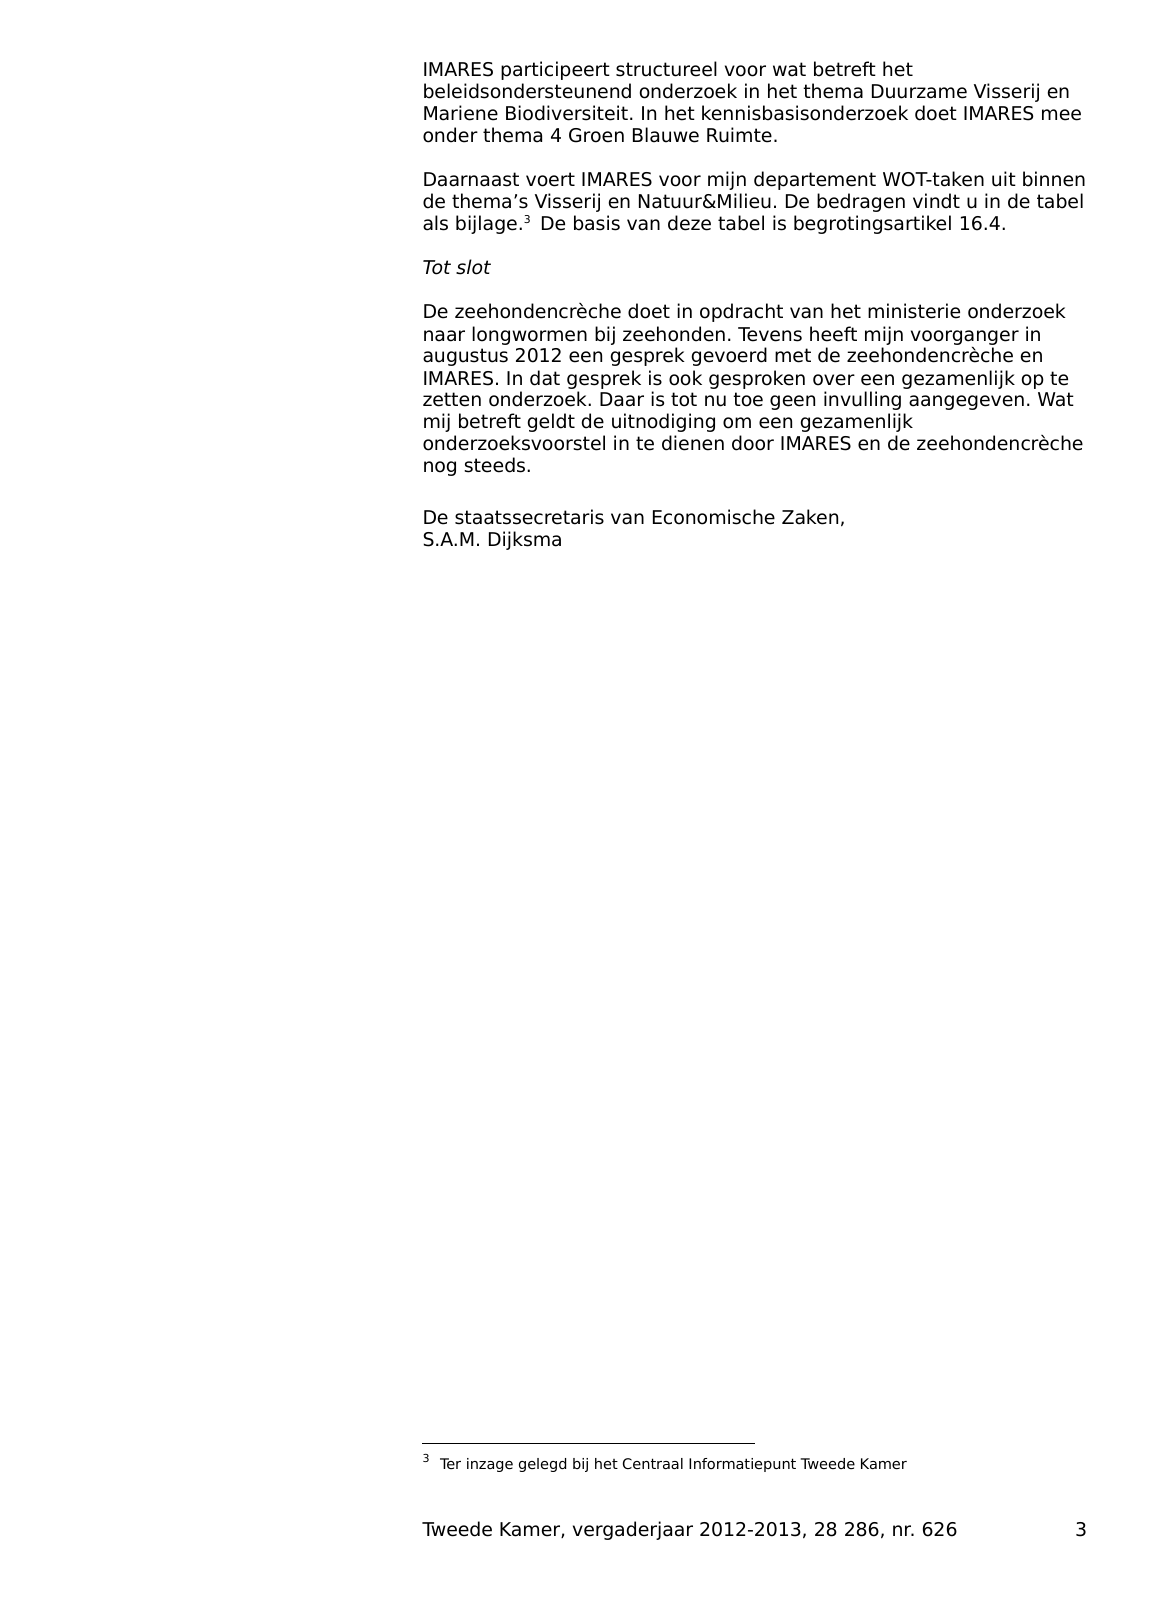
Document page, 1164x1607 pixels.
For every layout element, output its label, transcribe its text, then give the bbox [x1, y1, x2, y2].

text Daarnaast voert IMARES voor mijn departement WOT-taken uit binnen de thema’s Visserij en Natuur&Milieu. De bedragen vindt u in de tabel als bijlage. De basis van deze tabel is begrotingsartikel 16.4. [422, 169, 1087, 235]
text Ter inzage gelegd bij het Centraal Informatiepunt Tweede Kamer [422, 1452, 1087, 1474]
text De staatssecretaris van Economische Zaken, S.A.M. Dijksma [422, 507, 1087, 551]
subtitle Tot slot [422, 257, 1087, 279]
text IMARES participeert structureel voor wat betreft het beleidsondersteunend onderzoek in het thema Duurzame Visserij en Mariene Biodiversiteit. In het kennisbasisonderzoek doet IMARES mee onder thema 4 Groen Blauwe Ruimte. [422, 59, 1087, 147]
text De zeehondencrèche doet in opdracht van het ministerie onderzoek naar longwormen bij zeehonden. Tevens heeft mijn voorganger in augustus 2012 een gesprek gevoerd met de zeehondencrèche en IMARES. In dat gesprek is ook gesproken over een gezamenlijk op te zetten onderzoek. Daar is tot nu toe geen invulling aangegeven. Wat mij betreft geldt de uitnodiging om een gezamenlijk onderzoeksvoorstel in te dienen door IMARES en de zeehondencrèche nog steeds. [422, 301, 1087, 477]
